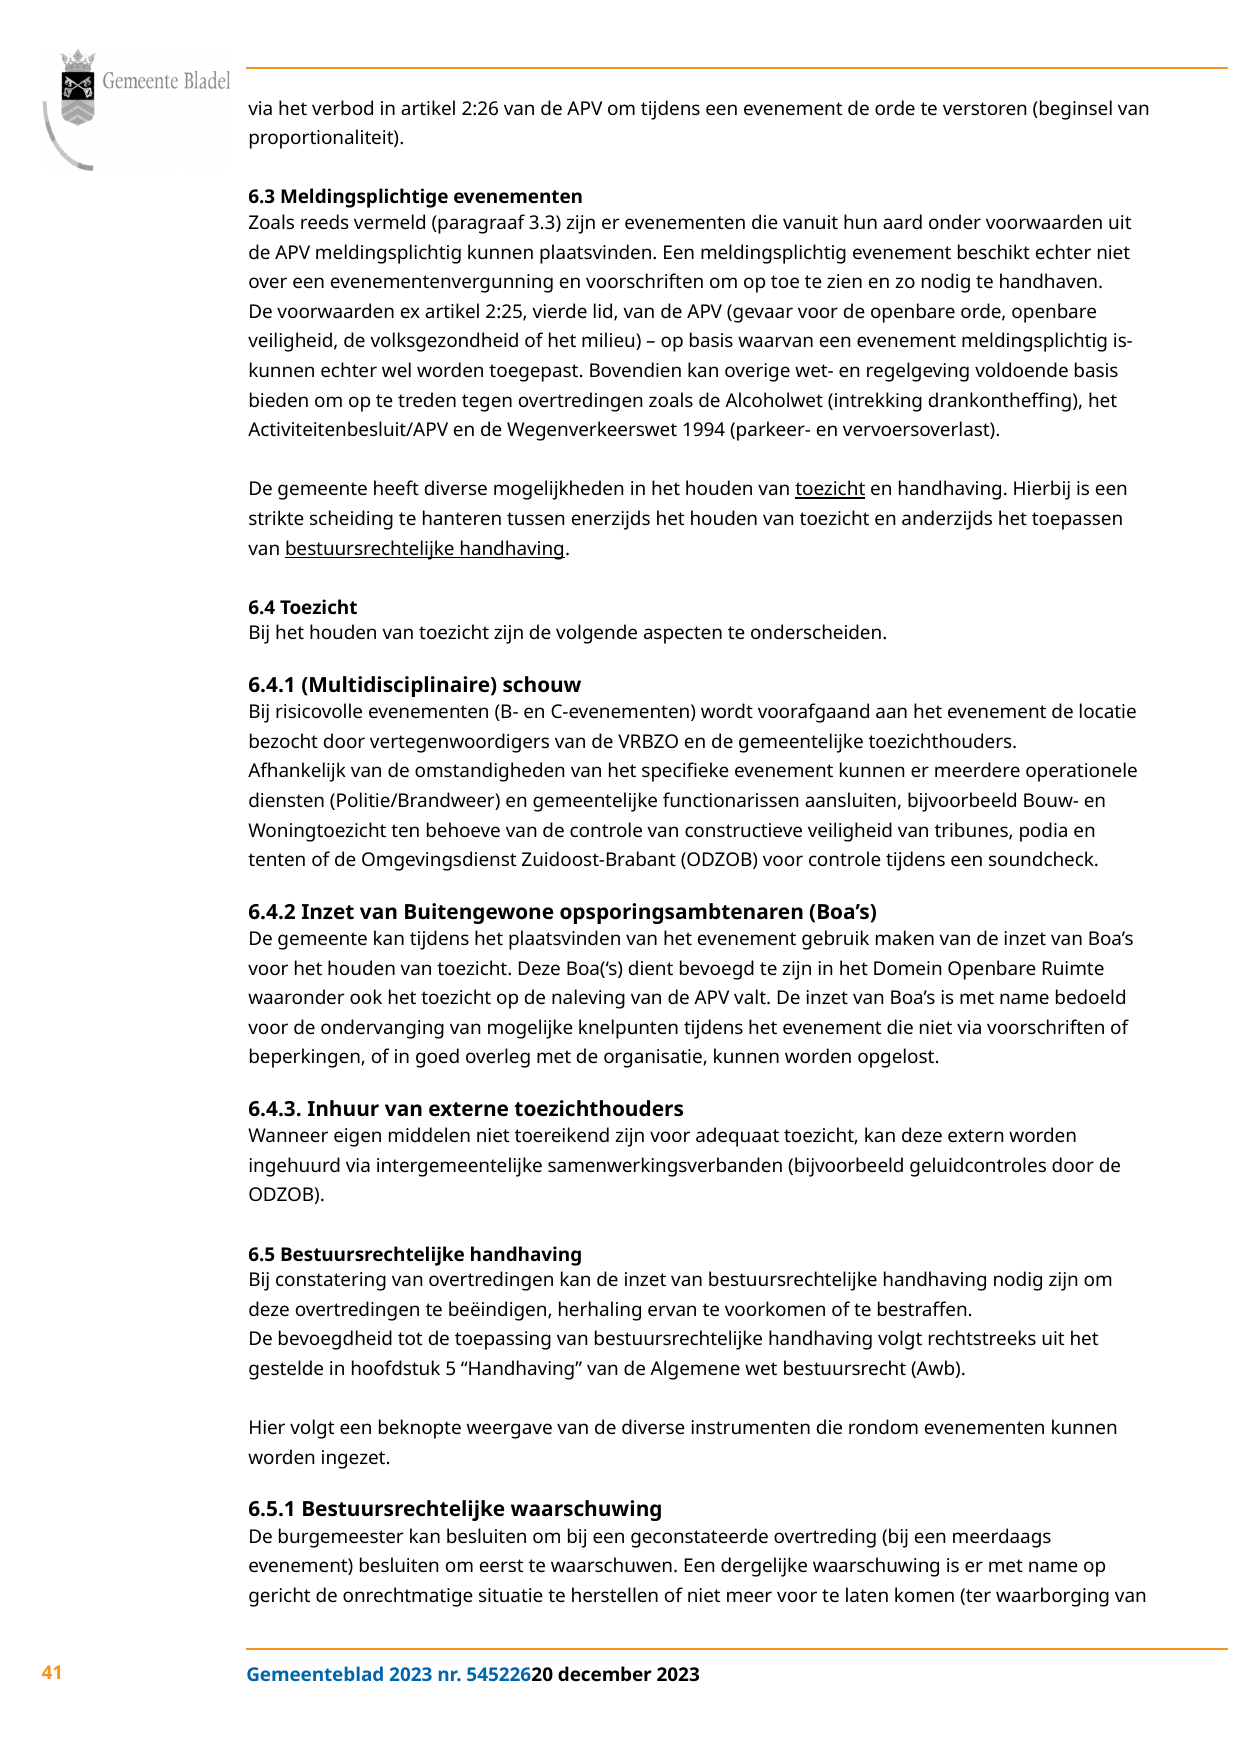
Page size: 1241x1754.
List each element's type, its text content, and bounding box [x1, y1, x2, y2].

text 6.4.1 (Multidisciplinaire) schouw [248, 670, 1152, 698]
text De gemeente kan tijdens het plaatsvinden van het evenement gebruik maken van de inzet van Boa’s voor het houden van toezicht. Deze Boa(‘s) dient bevoegd te zijn in het Domein Openbare Ruimte waaronder ook het toezicht op de naleving van de APV valt. De inzet van Boa’s is met name bedoeld voor de ondervanging van mogelijke knelpunten tijdens het evenement die niet via voorschriften of beperkingen, of in goed overleg met de organisatie, kunnen worden opgelost. [248, 925, 1152, 1069]
text Afhankelijk van de omstandigheden van het specifieke evenement kunnen er meerdere operationele diensten (Politie/Brandweer) en gemeentelijke functionarissen aansluiten, bijvoorbeeld Bouw- en Woningtoezicht ten behoeve van de controle van constructieve veiligheid van tribunes, podia en tenten of de Omgevingsdienst Zuidoost-Brabant (ODZOB) voor controle tijdens een soundcheck. [248, 758, 1152, 872]
text 6.5.1 Bestuursrechtelijke waarschuwing [248, 1494, 1152, 1523]
picture [41, 47, 231, 172]
text De gemeente heeft diverse mogelijkheden in het houden van toezicht en handhaving. Hierbij is een strikte scheiding te hanteren tussen enerzijds het houden van toezicht en anderzijds het toepassen van bestuursrechtelijke handhaving. [248, 476, 1152, 560]
text De bevoegdheid tot de toepassing van bestuursrechtelijke handhaving volgt rechtstreeks uit het gestelde in hoofdstuk 5 “Handhaving” van de Algemene wet bestuursrecht (Awb). [248, 1326, 1152, 1381]
text Wanneer eigen middelen niet toereikend zijn voor adequaat toezicht, kan deze extern worden ingehuurd via intergemeentelijke samenwerkingsverbanden (bijvoorbeeld geluidcontroles door de ODZOB). [248, 1122, 1152, 1207]
text De burgemeester kan besluiten om bij een geconstateerde overtreding (bij een meerdaags evenement) besluiten om eerst te waarschuwen. Een dergelijke waarschuwing is er met name op gericht de onrechtmatige situatie te herstellen of niet meer voor te laten komen (ter waarborging van [248, 1523, 1152, 1608]
text 6.4.2 Inzet van Buitengewone opsporingsambtenaren (Boa’s) [248, 897, 1152, 925]
text Bij risicovolle evenementen (B- en C-evenementen) wordt voorafgaand aan het evenement de locatie bezocht door vertegenwoordigers van de VRBZO en de gemeentelijke toezichthouders. [248, 698, 1152, 754]
text De voorwaarden ex artikel 2:25, vierde lid, van de APV (gevaar voor de openbare orde, openbare veiligheid, de volksgezondheid of het milieu) – op basis waarvan een evenement meldingsplichtig is- kunnen echter wel worden toegepast. Bovendien kan overige wet- en regelgeving voldoende basis bieden om op te treden tegen overtredingen zoals de Alcoholwet (intrekking drankontheffing), het Activiteitenbesluit/APV en de Wegenverkeerswet 1994 (parkeer- en vervoersoverlast). [248, 298, 1152, 442]
text 6.5 Bestuursrechtelijke handhaving [248, 1241, 1152, 1266]
text Zoals reeds vermeld (paragraaf 3.3) zijn er evenementen die vanuit hun aard onder voorwaarden uit de APV meldingsplichtig kunnen plaatsvinden. Een meldingsplichtig evenement beschikt echter niet over een evenementenvergunning en voorschriften om op toe te zien en zo nodig te handhaven. [248, 209, 1152, 294]
text Bij het houden van toezicht zijn de volgende aspecten te onderscheiden. [248, 619, 1152, 645]
text via het verbod in artikel 2:26 van de APV om tijdens een evenement de orde te verstoren (beginsel van proportionaliteit). [248, 95, 1152, 150]
text Hier volgt een beknopte weergave van de diverse instrumenten die rondom evenementen kunnen worden ingezet. [248, 1414, 1152, 1470]
text 6.4.3. Inhuur van externe toezichthouders [248, 1094, 1152, 1122]
text Bij constatering van overtredingen kan de inzet van bestuursrechtelijke handhaving nodig zijn om deze overtredingen te beëindigen, herhaling ervan te voorkomen of te bestraffen. [248, 1266, 1152, 1322]
text 6.3 Meldingsplichtige evenementen [248, 183, 1152, 209]
text 6.4 Toezicht [248, 594, 1152, 619]
